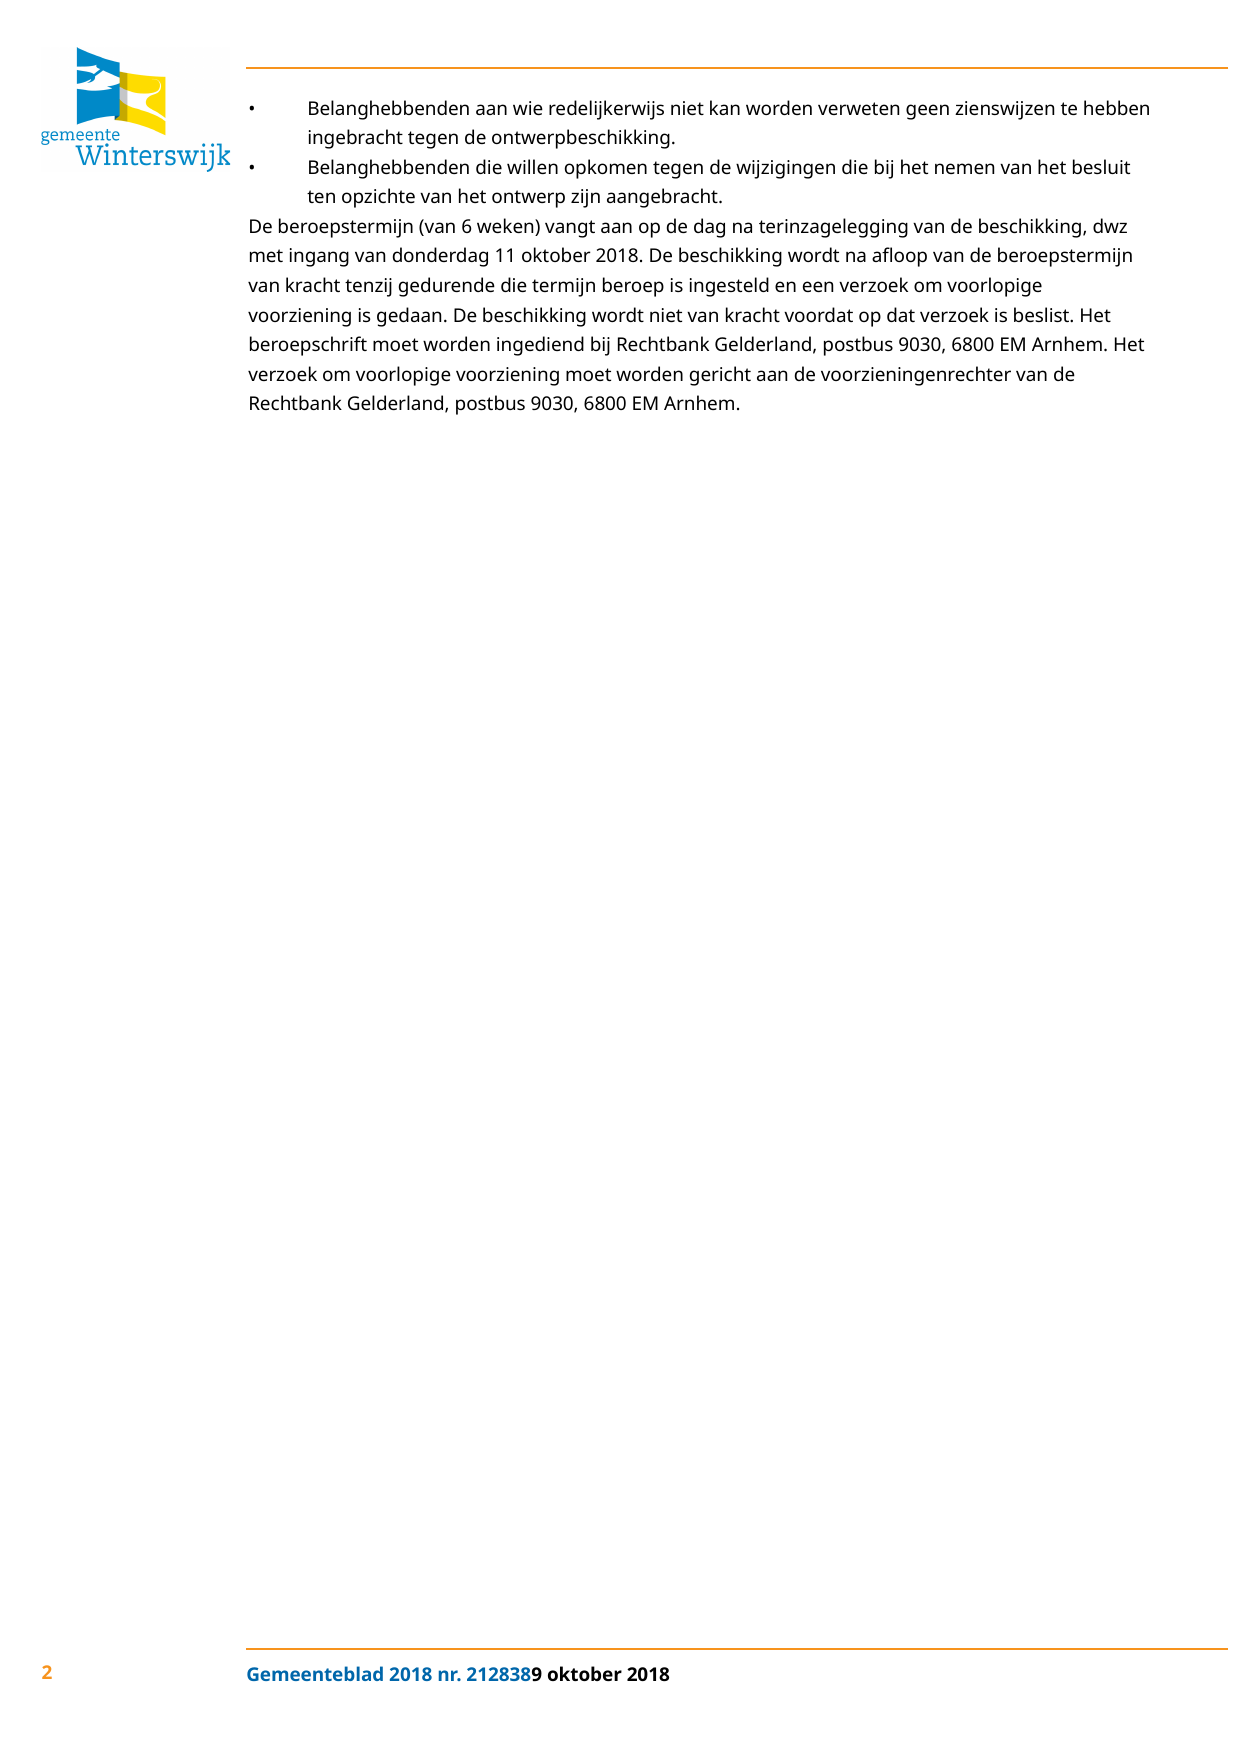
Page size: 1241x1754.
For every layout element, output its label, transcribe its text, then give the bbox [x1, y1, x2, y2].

list Belanghebbenden die willen opkomen tegen de wijzigingen die bij het nemen van het besluit ten opzichte van het ontwerp zijn aangebracht. [248, 154, 1152, 209]
list Belanghebbenden aan wie redelijkerwijs niet kan worden verweten geen zienswijzen te hebben ingebracht tegen de ontwerpbeschikking. [248, 95, 1152, 150]
picture [41, 47, 231, 172]
text De beroepstermijn (van 6 weken) vangt aan op de dag na terinzagelegging van de beschikking, dwz met ingang van donderdag 11 oktober 2018. De beschikking wordt na afloop van de beroepstermijn van kracht tenzij gedurende die termijn beroep is ingesteld en een verzoek om voorlopige voorziening is gedaan. De beschikking wordt niet van kracht voordat op dat verzoek is beslist. Het beroepschrift moet worden ingediend bij Rechtbank Gelderland, postbus 9030, 6800 EM Arnhem. Het verzoek om voorlopige voorziening moet worden gericht aan de voorzieningenrechter van de Rechtbank Gelderland, postbus 9030, 6800 EM Arnhem. [248, 213, 1152, 416]
picture [225, 153, 231, 162]
